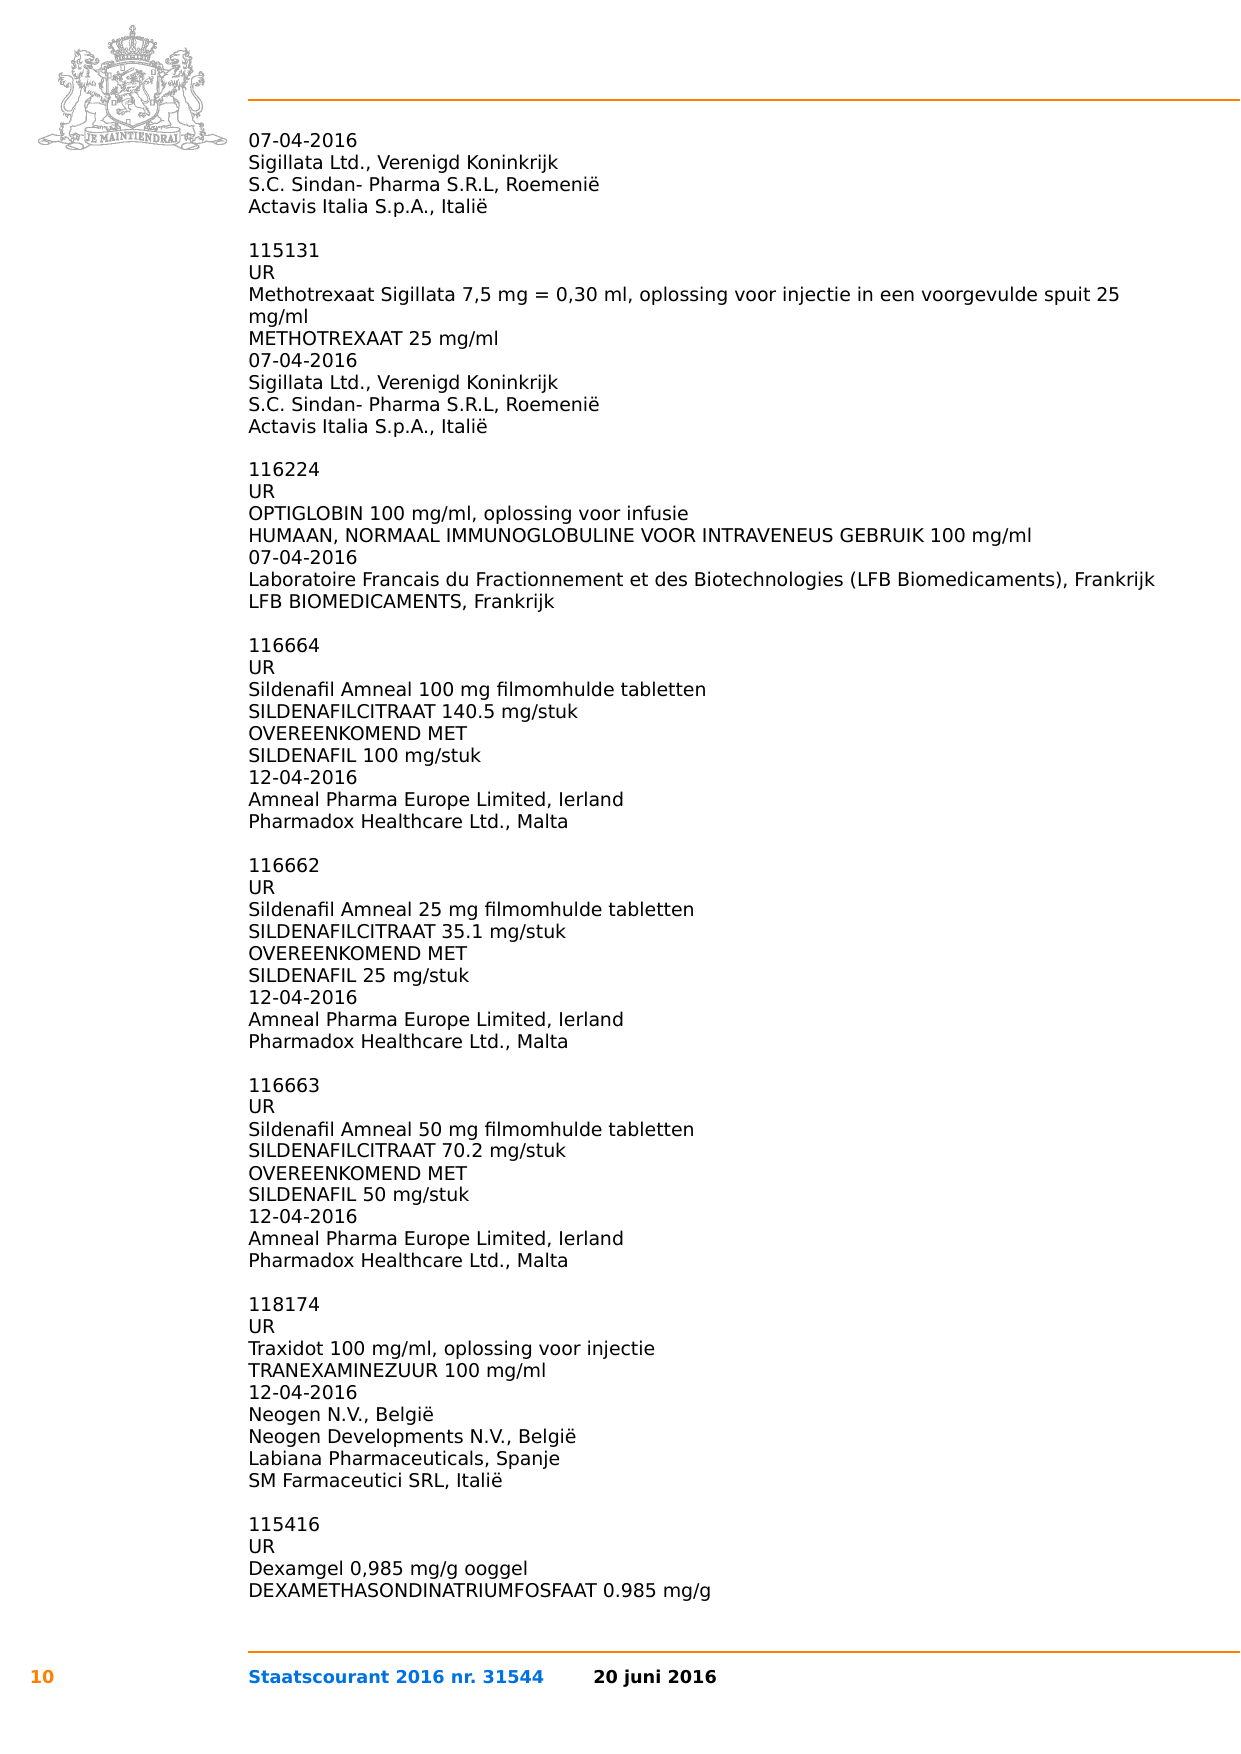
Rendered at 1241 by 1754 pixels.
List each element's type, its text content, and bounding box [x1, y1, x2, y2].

text DEXAMETHASONDINATRIUMFOSFAAT 0.985 mg/g [248, 1580, 1163, 1602]
picture [38, 25, 227, 150]
text S.C. Sindan- Pharma S.R.L, Roemenië [248, 174, 1163, 196]
text OVEREENKOMEND MET [248, 943, 1163, 965]
text 115131 [248, 240, 1163, 262]
text UR [248, 877, 1163, 899]
text Amneal Pharma Europe Limited, Ierland [248, 1228, 1163, 1250]
text Dexamgel 0,985 mg/g ooggel [248, 1558, 1163, 1580]
text 12-04-2016 [248, 987, 1163, 1009]
text S.C. Sindan- Pharma S.R.L, Roemenië [248, 393, 1163, 416]
text Actavis Italia S.p.A., Italië [248, 416, 1163, 437]
text METHOTREXAAT 25 mg/ml [248, 328, 1163, 349]
text 116663 [248, 1074, 1163, 1096]
text HUMAAN, NORMAAL IMMUNOGLOBULINE VOOR INTRAVENEUS GEBRUIK 100 mg/ml [248, 525, 1163, 547]
text Pharmadox Healthcare Ltd., Malta [248, 1031, 1163, 1053]
text Traxidot 100 mg/ml, oplossing voor injectie [248, 1338, 1163, 1360]
text Amneal Pharma Europe Limited, Ierland [248, 789, 1163, 811]
text 118174 [248, 1294, 1163, 1316]
text 12-04-2016 [248, 767, 1163, 789]
text UR [248, 1316, 1163, 1338]
text SILDENAFIL 25 mg/stuk [248, 965, 1163, 987]
text UR [248, 1096, 1163, 1118]
text SILDENAFILCITRAAT 35.1 mg/stuk [248, 921, 1163, 943]
text SILDENAFIL 100 mg/stuk [248, 745, 1163, 767]
text UR [248, 262, 1163, 284]
text SILDENAFILCITRAAT 70.2 mg/stuk [248, 1140, 1163, 1162]
text 116662 [248, 855, 1163, 877]
text Pharmadox Healthcare Ltd., Malta [248, 811, 1163, 833]
text UR [248, 1536, 1163, 1558]
text Laboratoire Francais du Fractionnement et des Biotechnologies (LFB Biomedicaments), Frankrijk [248, 569, 1163, 591]
text SILDENAFIL 50 mg/stuk [248, 1184, 1163, 1206]
text OVEREENKOMEND MET [248, 1162, 1163, 1184]
text Sildenafil Amneal 50 mg filmomhulde tabletten [248, 1118, 1163, 1140]
text OVEREENKOMEND MET [248, 723, 1163, 745]
text 07-04-2016 [248, 349, 1163, 372]
text Sildenafil Amneal 100 mg filmomhulde tabletten [248, 679, 1163, 701]
text UR [248, 481, 1163, 503]
text 07-04-2016 [248, 130, 1163, 152]
text Sigillata Ltd., Verenigd Koninkrijk [248, 152, 1163, 174]
text Sigillata Ltd., Verenigd Koninkrijk [248, 372, 1163, 393]
text Labiana Pharmaceuticals, Spanje [248, 1448, 1163, 1470]
text Sildenafil Amneal 25 mg filmomhulde tabletten [248, 899, 1163, 921]
text 116664 [248, 635, 1163, 657]
text SM Farmaceutici SRL, Italië [248, 1470, 1163, 1492]
text 12-04-2016 [248, 1206, 1163, 1228]
text Methotrexaat Sigillata 7,5 mg = 0,30 ml, oplossing voor injectie in een voorgevulde spuit 25 mg/ml [248, 284, 1163, 328]
text Amneal Pharma Europe Limited, Ierland [248, 1009, 1163, 1031]
text 07-04-2016 [248, 547, 1163, 569]
text SILDENAFILCITRAAT 140.5 mg/stuk [248, 701, 1163, 723]
text Actavis Italia S.p.A., Italië [248, 196, 1163, 218]
text LFB BIOMEDICAMENTS, Frankrijk [248, 591, 1163, 613]
text Pharmadox Healthcare Ltd., Malta [248, 1250, 1163, 1272]
text 116224 [248, 459, 1163, 481]
text TRANEXAMINEZUUR 100 mg/ml [248, 1360, 1163, 1382]
text Neogen Developments N.V., België [248, 1426, 1163, 1448]
text OPTIGLOBIN 100 mg/ml, oplossing voor infusie [248, 503, 1163, 525]
text UR [248, 657, 1163, 679]
text 115416 [248, 1514, 1163, 1536]
text Neogen N.V., België [248, 1404, 1163, 1426]
text 12-04-2016 [248, 1382, 1163, 1404]
